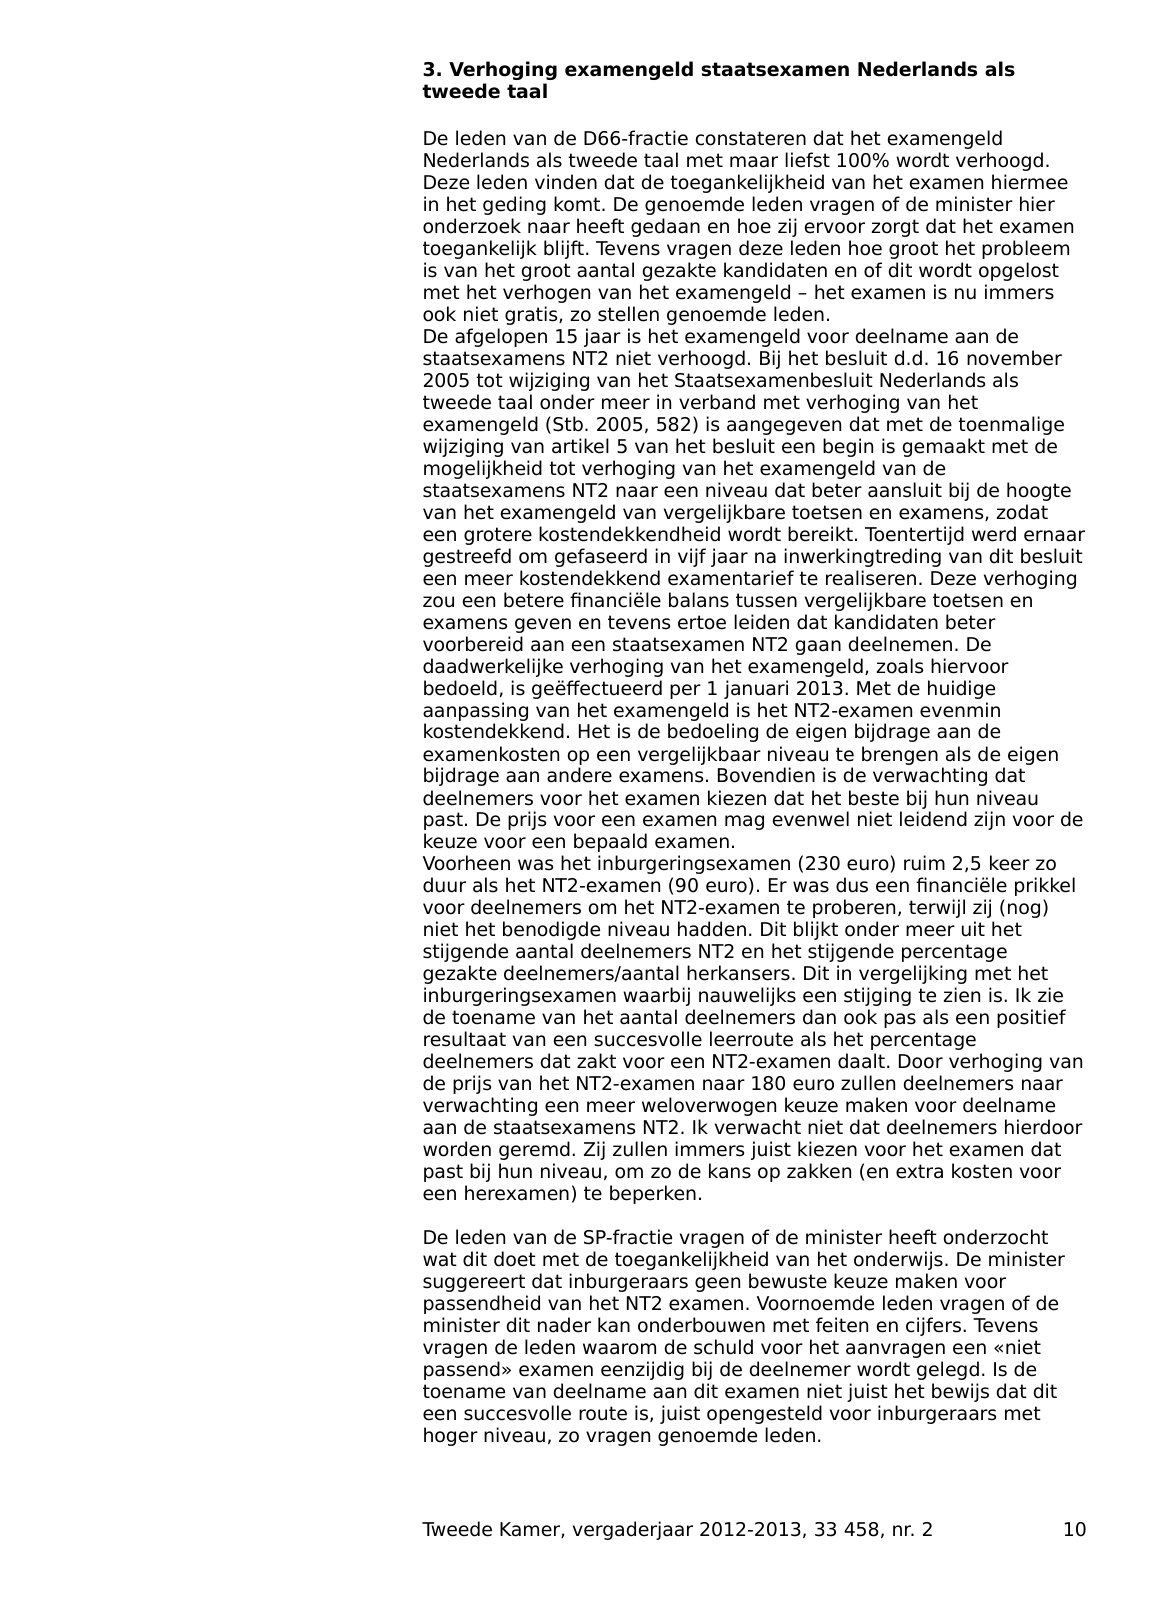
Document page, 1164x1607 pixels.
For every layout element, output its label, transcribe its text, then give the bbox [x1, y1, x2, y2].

subtitle 3. Verhoging examengeld staatsexamen Nederlands als tweede taal [422, 59, 1087, 103]
text De afgelopen 15 jaar is het examengeld voor deelname aan de staatsexamens NT2 niet verhoogd. Bij het besluit d.d. 16 november 2005 tot wijziging van het Staatsexamenbesluit Nederlands als tweede taal onder meer in verband met verhoging van het examengeld (Stb. 2005, 582) is aangegeven dat met de toenmalige wijziging van artikel 5 van het besluit een begin is gemaakt met de mogelijkheid tot verhoging van het examengeld van de staatsexamens NT2 naar een niveau dat beter aansluit bij de hoogte van het examengeld van vergelijkbare toetsen en examens, zodat een grotere kostendekkendheid wordt bereikt. Toentertijd werd ernaar gestreefd om gefaseerd in vijf jaar na inwerkingtreding van dit besluit een meer kostendekkend examentarief te realiseren. Deze verhoging zou een betere financiële balans tussen vergelijkbare toetsen en examens geven en tevens ertoe leiden dat kandidaten beter voorbereid aan een staatsexamen NT2 gaan deelnemen. De daadwerkelijke verhoging van het examengeld, zoals hiervoor bedoeld, is geëffectueerd per 1 januari 2013. Met de huidige aanpassing van het examengeld is het NT2-examen evenmin kostendekkend. Het is de bedoeling de eigen bijdrage aan de examenkosten op een vergelijkbaar niveau te brengen als de eigen bijdrage aan andere examens. Bovendien is de verwachting dat deelnemers voor het examen kiezen dat het beste bij hun niveau past. De prijs voor een examen mag evenwel niet leidend zijn voor de keuze voor een bepaald examen. [422, 326, 1087, 853]
text De leden van de SP-fractie vragen of de minister heeft onderzocht wat dit doet met de toegankelijkheid van het onderwijs. De minister suggereert dat inburgeraars geen bewuste keuze maken voor passendheid van het NT2 examen. Voornoemde leden vragen of de minister dit nader kan onderbouwen met feiten en cijfers. Tevens vragen de leden waarom de schuld voor het aanvragen een «niet passend» examen eenzijdig bij de deelnemer wordt gelegd. Is de toename van deelname aan dit examen niet juist het bewijs dat dit een succesvolle route is, juist opengesteld voor inburgeraars met hoger niveau, zo vragen genoemde leden. [422, 1227, 1087, 1447]
text Voorheen was het inburgeringsexamen (230 euro) ruim 2,5 keer zo duur als het NT2-examen (90 euro). Er was dus een financiële prikkel voor deelnemers om het NT2-examen te proberen, terwijl zij (nog) niet het benodigde niveau hadden. Dit blijkt onder meer uit het stijgende aantal deelnemers NT2 en het stijgende percentage gezakte deelnemers/aantal herkansers. Dit in vergelijking met het inburgeringsexamen waarbij nauwelijks een stijging te zien is. Ik zie de toename van het aantal deelnemers dan ook pas als een positief resultaat van een succesvolle leerroute als het percentage deelnemers dat zakt voor een NT2-examen daalt. Door verhoging van de prijs van het NT2-examen naar 180 euro zullen deelnemers naar verwachting een meer weloverwogen keuze maken voor deelname aan de staatsexamens NT2. Ik verwacht niet dat deelnemers hierdoor worden geremd. Zij zullen immers juist kiezen voor het examen dat past bij hun niveau, om zo de kans op zakken (en extra kosten voor een herexamen) te beperken. [422, 853, 1087, 1205]
text De leden van de D66-fractie constateren dat het examengeld Nederlands als tweede taal met maar liefst 100% wordt verhoogd. Deze leden vinden dat de toegankelijkheid van het examen hiermee in het geding komt. De genoemde leden vragen of de minister hier onderzoek naar heeft gedaan en hoe zij ervoor zorgt dat het examen toegankelijk blijft. Tevens vragen deze leden hoe groot het probleem is van het groot aantal gezakte kandidaten en of dit wordt opgelost met het verhogen van het examengeld – het examen is nu immers ook niet gratis, zo stellen genoemde leden. [422, 128, 1087, 326]
